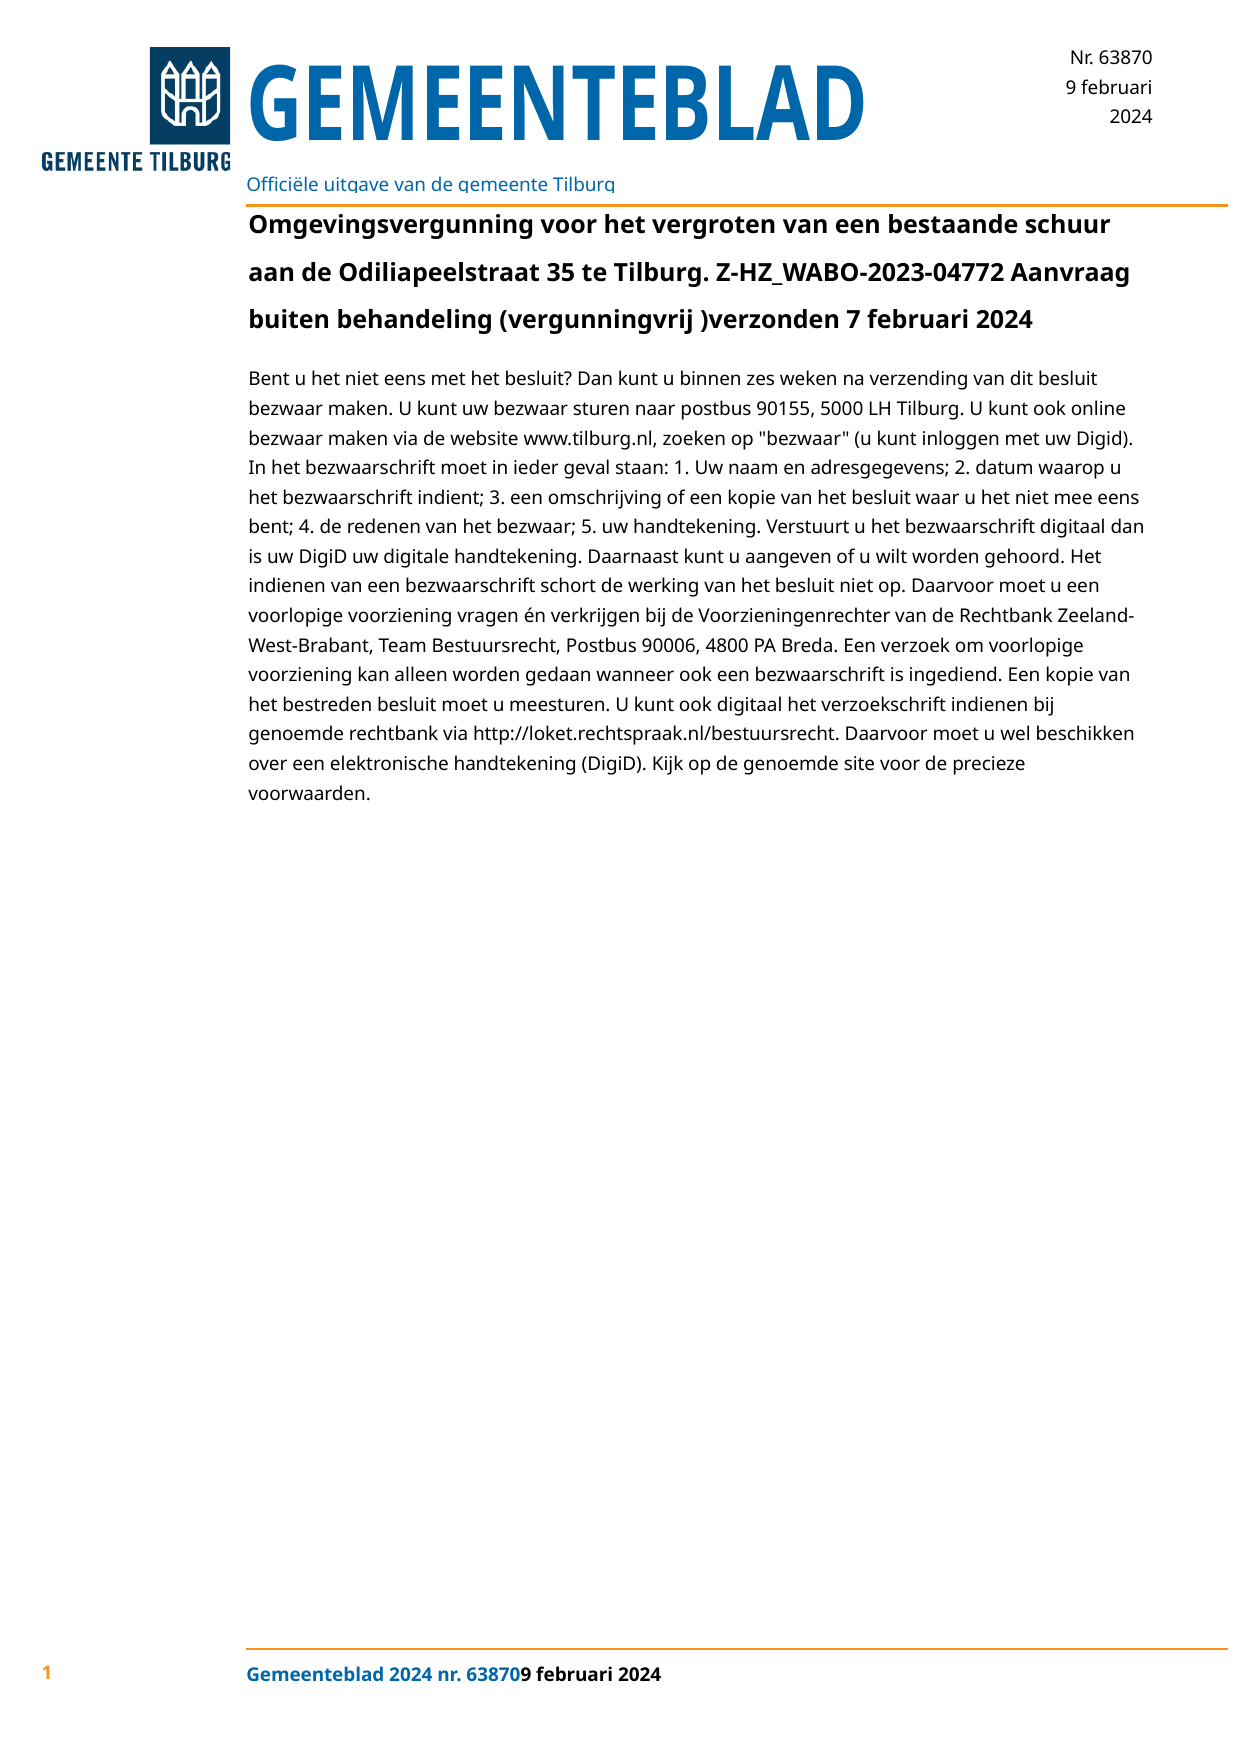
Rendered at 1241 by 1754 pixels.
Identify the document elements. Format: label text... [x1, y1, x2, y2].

text Bent u het niet eens met het besluit? Dan kunt u binnen zes weken na verzending van dit besluit bezwaar maken. U kunt uw bezwaar sturen naar postbus 90155, 5000 LH Tilburg. U kunt ook online bezwaar maken via de website www.tilburg.nl, zoeken op "bezwaar" (u kunt inloggen met uw Digid). In het bezwaarschrift moet in ieder geval staan: 1. Uw naam en adresgegevens; 2. datum waarop u het bezwaarschrift indient; 3. een omschrijving of een kopie van het besluit waar u het niet mee eens bent; 4. de redenen van het bezwaar; 5. uw handtekening. Verstuurt u het bezwaarschrift digitaal dan is uw DigiD uw digitale handtekening. Daarnaast kunt u aangeven of u wilt worden gehoord. Het indienen van een bezwaarschrift schort de werking van het besluit niet op. Daarvoor moet u een voorlopige voorziening vragen én verkrijgen bij de Voorzieningenrechter van de Rechtbank Zeeland-West-Brabant, Team Bestuursrecht, Postbus 90006, 4800 PA Breda. Een verzoek om voorlopige voorziening kan alleen worden gedaan wanneer ook een bezwaarschrift is ingediend. Een kopie van het bestreden besluit moet u meesturen. U kunt ook digitaal het verzoekschrift indienen bij genoemde rechtbank via http://loket.rechtspraak.nl/bestuursrecht. Daarvoor moet u wel beschikken over een elektronische handtekening (DigiD). Kijk op de genoemde site voor de precieze voorwaarden. [248, 366, 1152, 805]
text Omgevingsvergunning voor het vergroten van een bestaande schuur aan de Odiliapeelstraat 35 te Tilburg. Z-HZ_WABO-2023-04772 Aanvraag buiten behandeling (vergunningvrij )verzonden 7 februari 2024 [248, 207, 1152, 336]
picture [41, 47, 231, 172]
